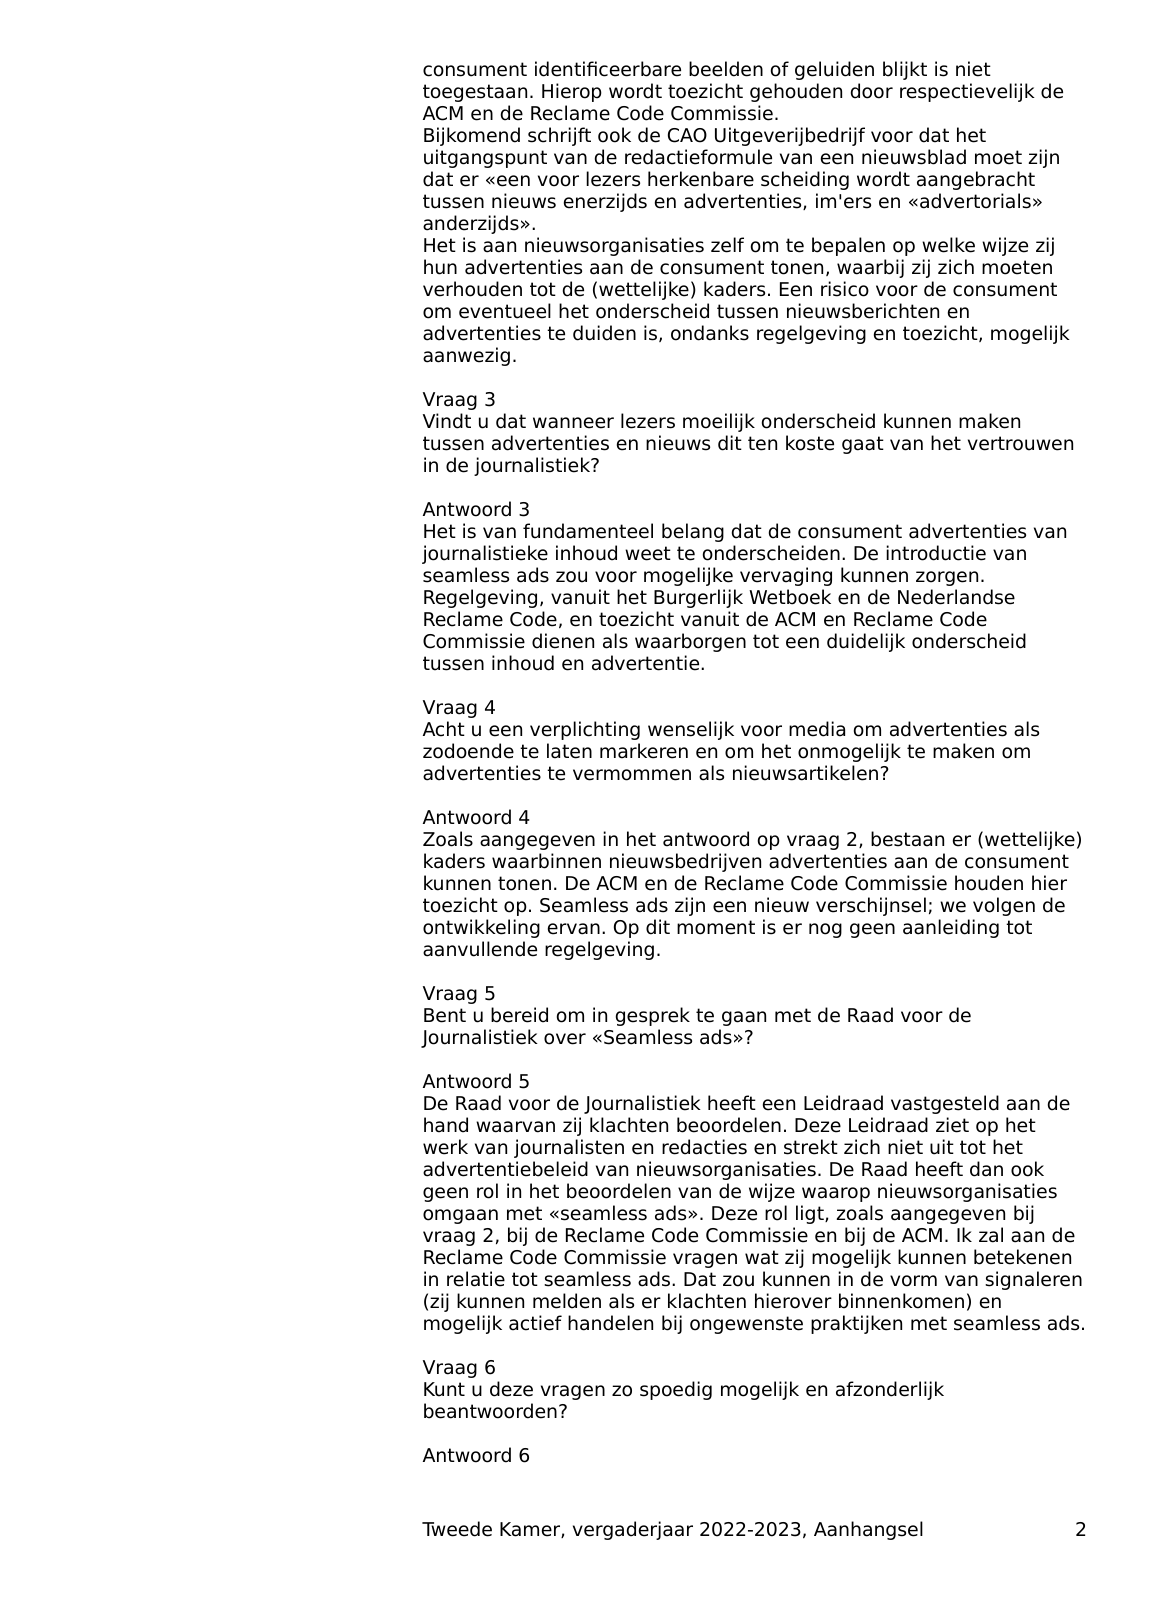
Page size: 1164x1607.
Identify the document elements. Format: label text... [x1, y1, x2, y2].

text Zoals aangegeven in het antwoord op vraag 2, bestaan er (wettelijke) kaders waarbinnen nieuwsbedrijven advertenties aan de consument kunnen tonen. De ACM en de Reclame Code Commissie houden hier toezicht op. Seamless ads zijn een nieuw verschijnsel; we volgen de ontwikkeling ervan. Op dit moment is er nog geen aanleiding tot aanvullende regelgeving. [422, 829, 1087, 961]
text Antwoord 6 [422, 1445, 1087, 1467]
text Vraag 6 [422, 1357, 1087, 1379]
text Het is van fundamenteel belang dat de consument advertenties van journalistieke inhoud weet te onderscheiden. De introductie van seamless ads zou voor mogelijke vervaging kunnen zorgen. Regelgeving, vanuit het Burgerlijk Wetboek en de Nederlandse Reclame Code, en toezicht vanuit de ACM en Reclame Code Commissie dienen als waarborgen tot een duidelijk onderscheid tussen inhoud en advertentie. [422, 521, 1087, 675]
text Antwoord 5 [422, 1071, 1087, 1093]
text Acht u een verplichting wenselijk voor media om advertenties als zodoende te laten markeren en om het onmogelijk te maken om advertenties te vermommen als nieuwsartikelen? [422, 719, 1087, 785]
text De Raad voor de Journalistiek heeft een Leidraad vastgesteld aan de hand waarvan zij klachten beoordelen. Deze Leidraad ziet op het werk van journalisten en redacties en strekt zich niet uit tot het advertentiebeleid van nieuwsorganisaties. De Raad heeft dan ook geen rol in het beoordelen van de wijze waarop nieuwsorganisaties omgaan met «seamless ads». Deze rol ligt, zoals aangegeven bij vraag 2, bij de Reclame Code Commissie en bij de ACM. Ik zal aan de Reclame Code Commissie vragen wat zij mogelijk kunnen betekenen in relatie tot seamless ads. Dat zou kunnen in de vorm van signaleren (zij kunnen melden als er klachten hierover binnenkomen) en mogelijk actief handelen bij ongewenste praktijken met seamless ads. [422, 1093, 1087, 1335]
text Kunt u deze vragen zo spoedig mogelijk en afzonderlijk beantwoorden? [422, 1379, 1087, 1423]
text Bent u bereid om in gesprek te gaan met de Raad voor de Journalistiek over «Seamless ads»? [422, 1005, 1087, 1049]
text Vraag 4 [422, 697, 1087, 719]
text Antwoord 4 [422, 807, 1087, 829]
text Bijkomend schrijft ook de CAO Uitgeverijbedrijf voor dat het uitgangspunt van de redactieformule van een nieuwsblad moet zijn dat er «een voor lezers herkenbare scheiding wordt aangebracht tussen nieuws enerzijds en advertenties, im'ers en «advertorials» anderzijds». [422, 125, 1087, 235]
text Vraag 5 [422, 983, 1087, 1005]
text Vindt u dat wanneer lezers moeilijk onderscheid kunnen maken tussen advertenties en nieuws dit ten koste gaat van het vertrouwen in de journalistiek? [422, 411, 1087, 477]
text Antwoord 3 [422, 499, 1087, 521]
text Vraag 3 [422, 389, 1087, 411]
text Het is aan nieuwsorganisaties zelf om te bepalen op welke wijze zij hun advertenties aan de consument tonen, waarbij zij zich moeten verhouden tot de (wettelijke) kaders. Een risico voor de consument om eventueel het onderscheid tussen nieuwsberichten en advertenties te duiden is, ondanks regelgeving en toezicht, mogelijk aanwezig. [422, 235, 1087, 367]
text consument identificeerbare beelden of geluiden blijkt is niet toegestaan. Hierop wordt toezicht gehouden door respectievelijk de ACM en de Reclame Code Commissie. [422, 59, 1087, 125]
